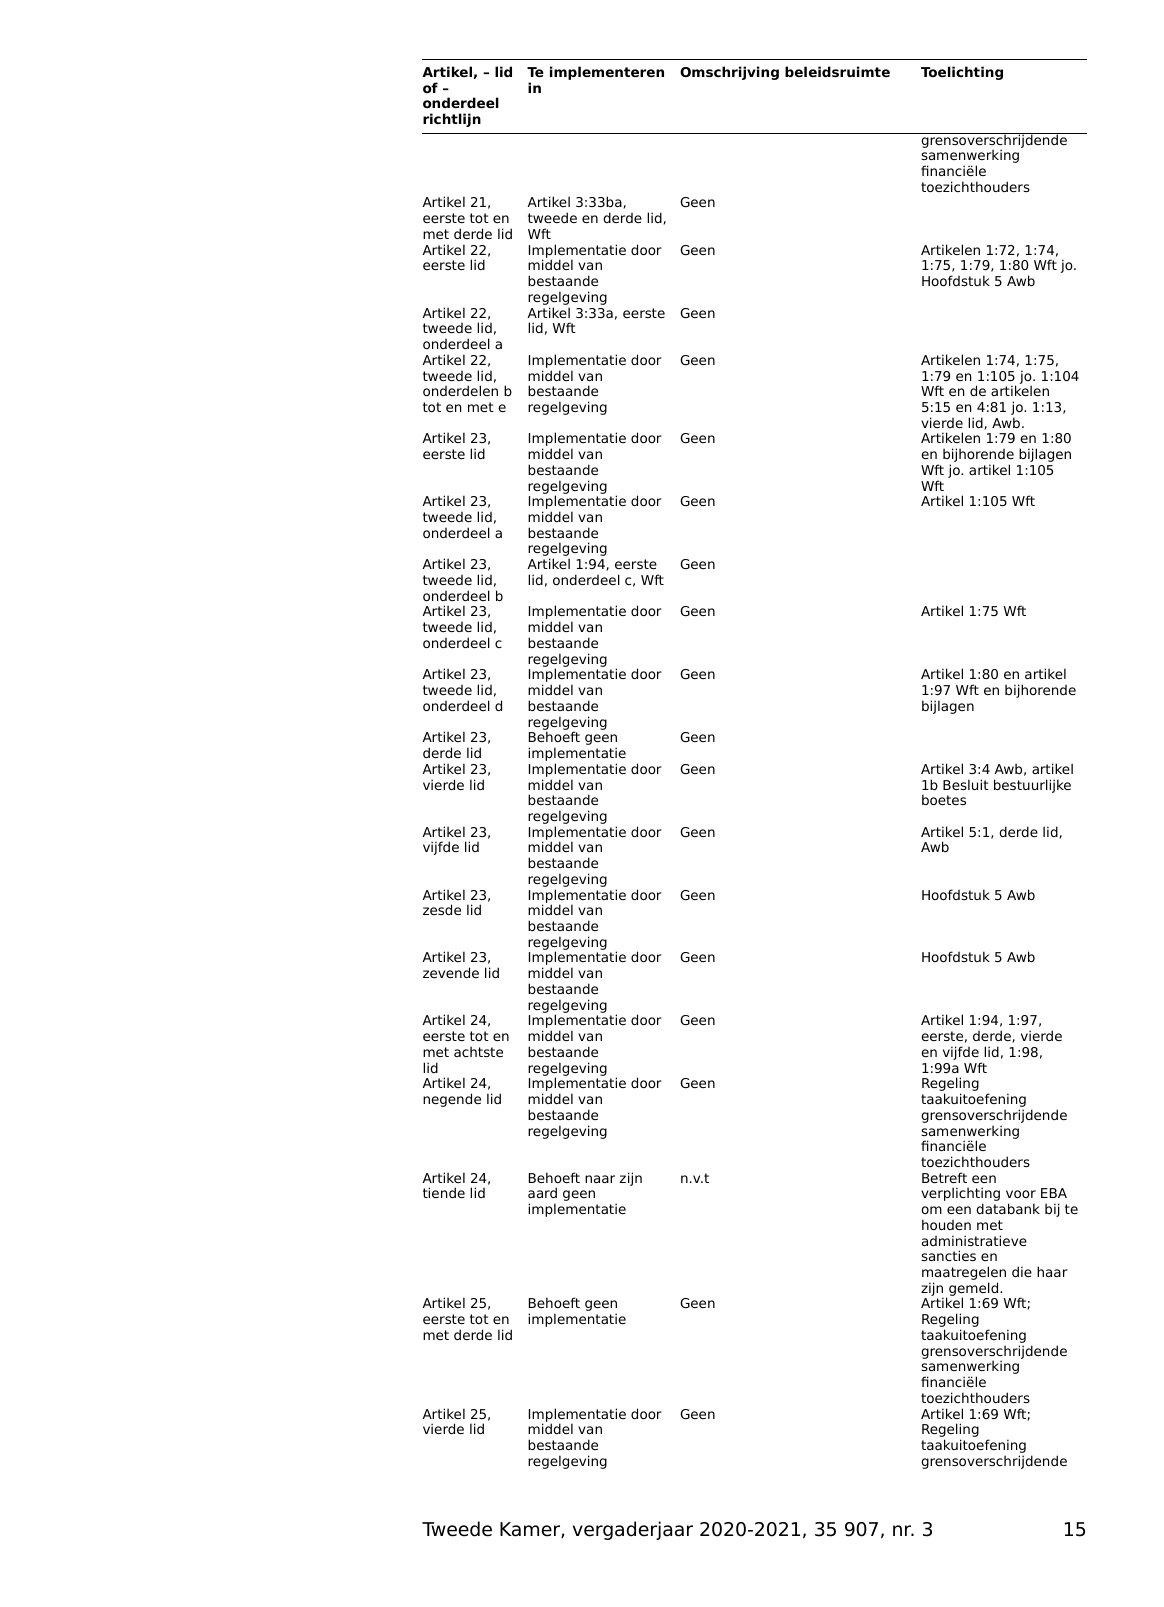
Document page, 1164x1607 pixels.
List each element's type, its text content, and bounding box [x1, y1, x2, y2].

table_cell [915, 730, 1087, 762]
table_cell Artikel 1:75 Wft [915, 604, 1087, 667]
table_cell Artikel 23, tweede lid, onderdeel c [422, 604, 521, 667]
table_cell Hoofdstuk 5 Awb [915, 888, 1087, 950]
table_cell Artikel 5:1, derde lid, Awb [915, 825, 1087, 887]
table_cell Behoeft geen implementatie [521, 730, 674, 762]
table_cell Artikel 1:94, 1:97, eerste, derde, vierde en vijfde lid, 1:98, 1:99a Wft [915, 1013, 1087, 1076]
table_header Te implementeren in [521, 60, 674, 132]
table_header Omschrijving beleidsruimte [674, 60, 915, 132]
table_cell Artikel 1:69 Wft; Regeling taakuitoefening grensoverschrijdende samenwerking financiële toezichthouders [915, 1296, 1087, 1406]
table_cell Geen [674, 243, 915, 305]
table_header Toelichting [915, 60, 1087, 132]
table_cell [915, 195, 1087, 242]
table_cell Geen [674, 730, 915, 762]
table_cell Artikel 23, derde lid [422, 730, 521, 762]
table_cell Implementatie door middel van bestaande regelgeving [521, 825, 674, 887]
table_cell n.v.t [674, 1171, 915, 1296]
table_cell Artikel 23, zevende lid [422, 950, 521, 1013]
table_cell Artikel 24, eerste tot en met achtste lid [422, 1013, 521, 1076]
table_cell Implementatie door middel van bestaande regelgeving [521, 667, 674, 730]
table_cell Artikelen 1:74, 1:75, 1:79 en 1:105 jo. 1:104 Wft en de artikelen 5:15 en 4:81 jo. 1:13, vierde lid, Awb. [915, 353, 1087, 431]
table_cell Artikel 22, tweede lid, onderdelen b tot en met e [422, 353, 521, 431]
table_cell Implementatie door middel van bestaande regelgeving [521, 1406, 674, 1469]
table_cell Artikel 24, negende lid [422, 1076, 521, 1171]
table_cell Implementatie door middel van bestaande regelgeving [521, 431, 674, 494]
table_cell Geen [674, 825, 915, 887]
table_cell Artikel 23, vierde lid [422, 762, 521, 824]
table_cell Artikelen 1:79 en 1:80 en bijhorende bijlagen Wft jo. artikel 1:105 Wft [915, 431, 1087, 494]
table_cell Geen [674, 1076, 915, 1171]
table_cell Implementatie door middel van bestaande regelgeving [521, 604, 674, 667]
table_cell Geen [674, 762, 915, 824]
table_cell Artikel 25, eerste tot en met derde lid [422, 1296, 521, 1406]
table_cell Artikel 25, vierde lid [422, 1406, 521, 1469]
table_cell Artikel 23, zesde lid [422, 888, 521, 950]
table_cell Implementatie door middel van bestaande regelgeving [521, 243, 674, 305]
table_cell Artikel 22, tweede lid, onderdeel a [422, 305, 521, 353]
table_cell Implementatie door middel van bestaande regelgeving [521, 494, 674, 557]
table_cell [521, 134, 674, 195]
table_cell Regeling taakuitoefening grensoverschrijdende samenwerking financiële toezichthouders [915, 1076, 1087, 1171]
table_cell Artikel 21, eerste tot en met derde lid [422, 195, 521, 242]
table_cell Geen [674, 1013, 915, 1076]
table_cell Geen [674, 557, 915, 604]
table_cell Geen [674, 667, 915, 730]
table_cell Geen [674, 1296, 915, 1406]
table_cell [674, 134, 915, 195]
table_cell Geen [674, 353, 915, 431]
table_cell Artikel 24, tiende lid [422, 1171, 521, 1296]
table_cell Geen [674, 1406, 915, 1469]
table_cell Geen [674, 305, 915, 353]
table_cell [915, 305, 1087, 353]
table_cell Artikel 22, eerste lid [422, 243, 521, 305]
table_cell [915, 557, 1087, 604]
table_header Artikel, – lid of – onderdeel richtlijn [422, 60, 521, 132]
table_cell grensoverschrijdende samenwerking financiële toezichthouders [915, 134, 1087, 195]
table_cell Geen [674, 431, 915, 494]
table_cell Artikel 23, vijfde lid [422, 825, 521, 887]
table_cell Artikel 1:80 en artikel 1:97 Wft en bijhorende bijlagen [915, 667, 1087, 730]
table_cell Geen [674, 604, 915, 667]
table_cell Behoeft geen implementatie [521, 1296, 674, 1406]
table_cell Geen [674, 950, 915, 1013]
table_cell Implementatie door middel van bestaande regelgeving [521, 762, 674, 824]
table_cell Implementatie door middel van bestaande regelgeving [521, 1013, 674, 1076]
table_cell Implementatie door middel van bestaande regelgeving [521, 353, 674, 431]
table_cell Geen [674, 494, 915, 557]
table_cell Implementatie door middel van bestaande regelgeving [521, 1076, 674, 1171]
table_cell [422, 134, 521, 195]
table_cell Geen [674, 195, 915, 242]
table_cell Behoeft naar zijn aard geen implementatie [521, 1171, 674, 1296]
table_cell Artikel 23, eerste lid [422, 431, 521, 494]
table_cell Artikel 3:33a, eerste lid, Wft [521, 305, 674, 353]
table_cell Artikel 1:105 Wft [915, 494, 1087, 557]
table_cell Artikel 23, tweede lid, onderdeel d [422, 667, 521, 730]
table_cell Implementatie door middel van bestaande regelgeving [521, 888, 674, 950]
table_cell Artikel 23, tweede lid, onderdeel a [422, 494, 521, 557]
table_cell Artikelen 1:72, 1:74, 1:75, 1:79, 1:80 Wft jo. Hoofdstuk 5 Awb [915, 243, 1087, 305]
table_cell Artikel 1:69 Wft; Regeling taakuitoefening grensoverschrijdende [915, 1406, 1087, 1469]
table_cell Artikel 1:94, eerste lid, onderdeel c, Wft [521, 557, 674, 604]
table_cell Artikel 23, tweede lid, onderdeel b [422, 557, 521, 604]
table_cell Implementatie door middel van bestaande regelgeving [521, 950, 674, 1013]
table_cell Betreft een verplichting voor EBA om een databank bij te houden met administratieve sancties en maatregelen die haar zijn gemeld. [915, 1171, 1087, 1296]
table_cell Geen [674, 888, 915, 950]
table_cell Artikel 3:4 Awb, artikel 1b Besluit bestuurlijke boetes [915, 762, 1087, 824]
table_cell Artikel 3:33ba, tweede en derde lid, Wft [521, 195, 674, 242]
table_cell Hoofdstuk 5 Awb [915, 950, 1087, 1013]
